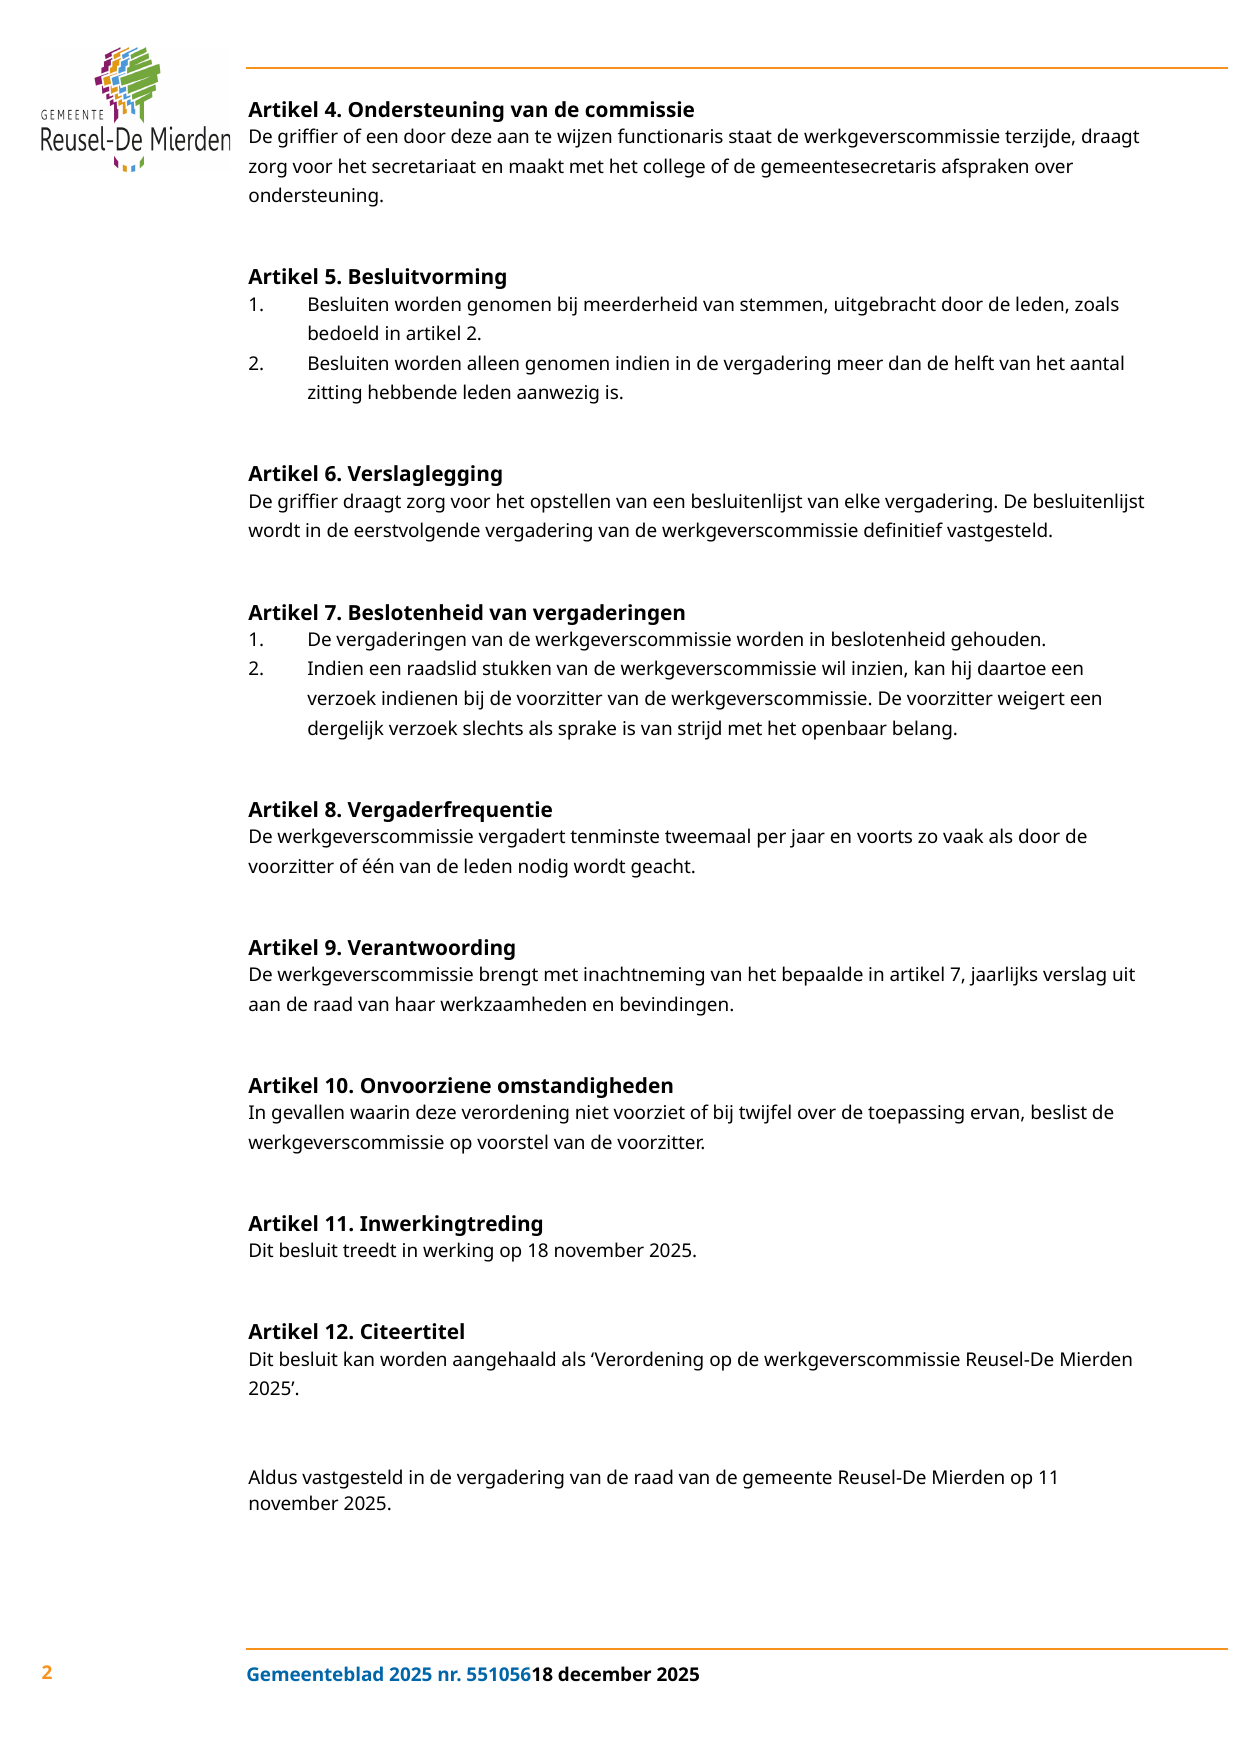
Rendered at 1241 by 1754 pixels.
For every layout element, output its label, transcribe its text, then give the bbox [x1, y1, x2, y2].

text In gevallen waarin deze verordening niet voorziet of bij twijfel over de toepassing ervan, beslist de werkgeverscommissie op voorstel van de voorzitter. [248, 1099, 1152, 1154]
list Besluiten worden alleen genomen indien in de vergadering meer dan de helft van het aantal zitting hebbende leden aanwezig is. [248, 350, 1152, 405]
list De vergaderingen van de werkgeverscommissie worden in beslotenheid gehouden. [248, 626, 1152, 652]
text Artikel 10. Onvoorziene omstandigheden [248, 1071, 1152, 1099]
text Artikel 4. Ondersteuning van de commissie [248, 95, 1152, 123]
text Aldus vastgesteld in de vergadering van de raad van de gemeente Reusel-De Mierden op 11 november 2025. [248, 1464, 1152, 1516]
text Artikel 7. Beslotenheid van vergaderingen [248, 598, 1152, 626]
list Indien een raadslid stukken van de werkgeverscommissie wil inzien, kan hij daartoe een verzoek indienen bij de voorzitter van de werkgeverscommissie. De voorzitter weigert een dergelijk verzoek slechts als sprake is van strijd met het openbaar belang. [248, 656, 1152, 741]
text Artikel 6. Verslaglegging [248, 459, 1152, 488]
text Artikel 5. Besluitvorming [248, 262, 1152, 291]
text De werkgeverscommissie brengt met inachtneming van het bepaalde in artikel 7, jaarlijks verslag uit aan de raad van haar werkzaamheden en bevindingen. [248, 961, 1152, 1017]
text De werkgeverscommissie vergadert tenminste tweemaal per jaar en voorts zo vaak als door de voorzitter of één van de leden nodig wordt geacht. [248, 823, 1152, 878]
text Artikel 12. Citeertitel [248, 1317, 1152, 1346]
text Artikel 9. Verantwoording [248, 933, 1152, 961]
text Dit besluit kan worden aangehaald als ‘Verordening op de werkgeverscommissie Reusel-De Mierden 2025’. [248, 1346, 1152, 1401]
text De griffier draagt zorg voor het opstellen van een besluitenlijst van elke vergadering. De besluitenlijst wordt in de eerstvolgende vergadering van de werkgeverscommissie definitief vastgesteld. [248, 488, 1152, 543]
text De griffier of een door deze aan te wijzen functionaris staat de werkgeverscommissie terzijde, draagt zorg voor het secretariaat en maakt met het college of de gemeentesecretaris afspraken over ondersteuning. [248, 123, 1152, 208]
text Artikel 8. Vergaderfrequentie [248, 795, 1152, 823]
list Besluiten worden genomen bij meerderheid van stemmen, uitgebracht door de leden, zoals bedoeld in artikel 2. [248, 291, 1152, 346]
text Artikel 11. Inwerkingtreding [248, 1209, 1152, 1237]
picture [41, 47, 231, 172]
text Dit besluit treedt in werking op 18 november 2025. [248, 1237, 1152, 1263]
